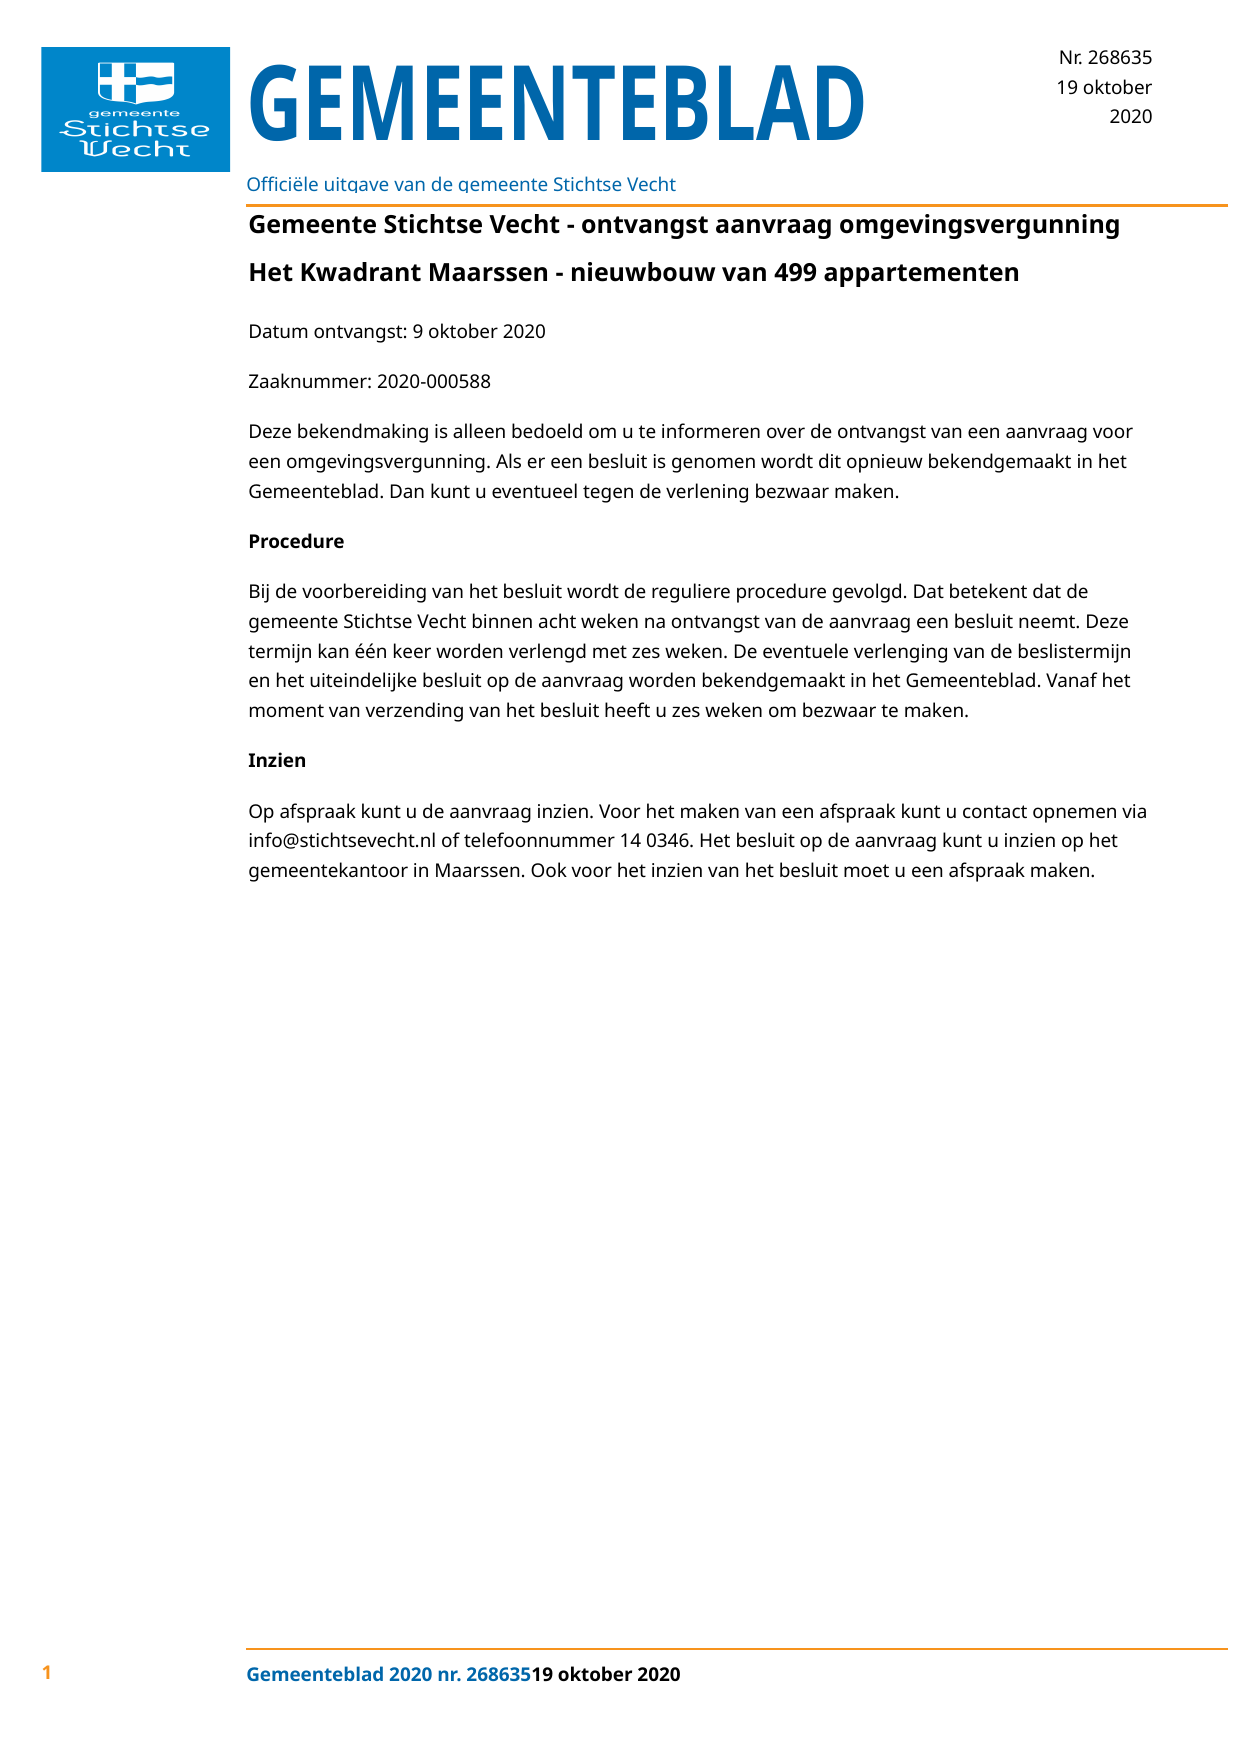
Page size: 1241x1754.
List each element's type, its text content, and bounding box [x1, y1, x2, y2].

picture [99, 63, 135, 101]
text Bij de voorbereiding van het besluit wordt de reguliere procedure gevolgd. Dat betekent dat de gemeente Stichtse Vecht binnen acht weken na ontvangst van de aanvraag een besluit neemt. Deze termijn kan één keer worden verlengd met zes weken. De eventuele verlenging van de beslistermijn en het uiteindelijke besluit op de aanvraag worden bekendgemaakt in het Gemeenteblad. Vanaf het moment van verzending van het besluit heeft u zes weken om bezwaar te maken. [248, 579, 1152, 723]
text Op afspraak kunt u de aanvraag inzien. Voor het maken van een afspraak kunt u contact opnemen via info@stichtsevecht.nl of telefoonnummer 14 0346. Het besluit op de aanvraag kunt u inzien op het gemeentekantoor in Maarssen. Ook voor het inzien van het besluit moet u een afspraak maken. [248, 798, 1152, 883]
text Datum ontvangst: 9 oktober 2020 [248, 318, 1152, 344]
text Deze bekendmaking is alleen bedoeld om u te informeren over de ontvangst van een aanvraag voor een omgevingsvergunning. Als er een besluit is genomen wordt dit opnieuw bekendgemaakt in het Gemeenteblad. Dan kunt u eventueel tegen de verlening bezwaar maken. [248, 419, 1152, 504]
text Procedure [248, 528, 1152, 554]
picture [137, 63, 174, 103]
text Gemeente Stichtse Vecht - ontvangst aanvraag omgevingsvergunning Het Kwadrant Maarssen - nieuwbouw van 499 appartementen [248, 207, 1152, 288]
text Zaaknummer: 2020-000588 [248, 368, 1152, 394]
text Inzien [248, 747, 1152, 773]
